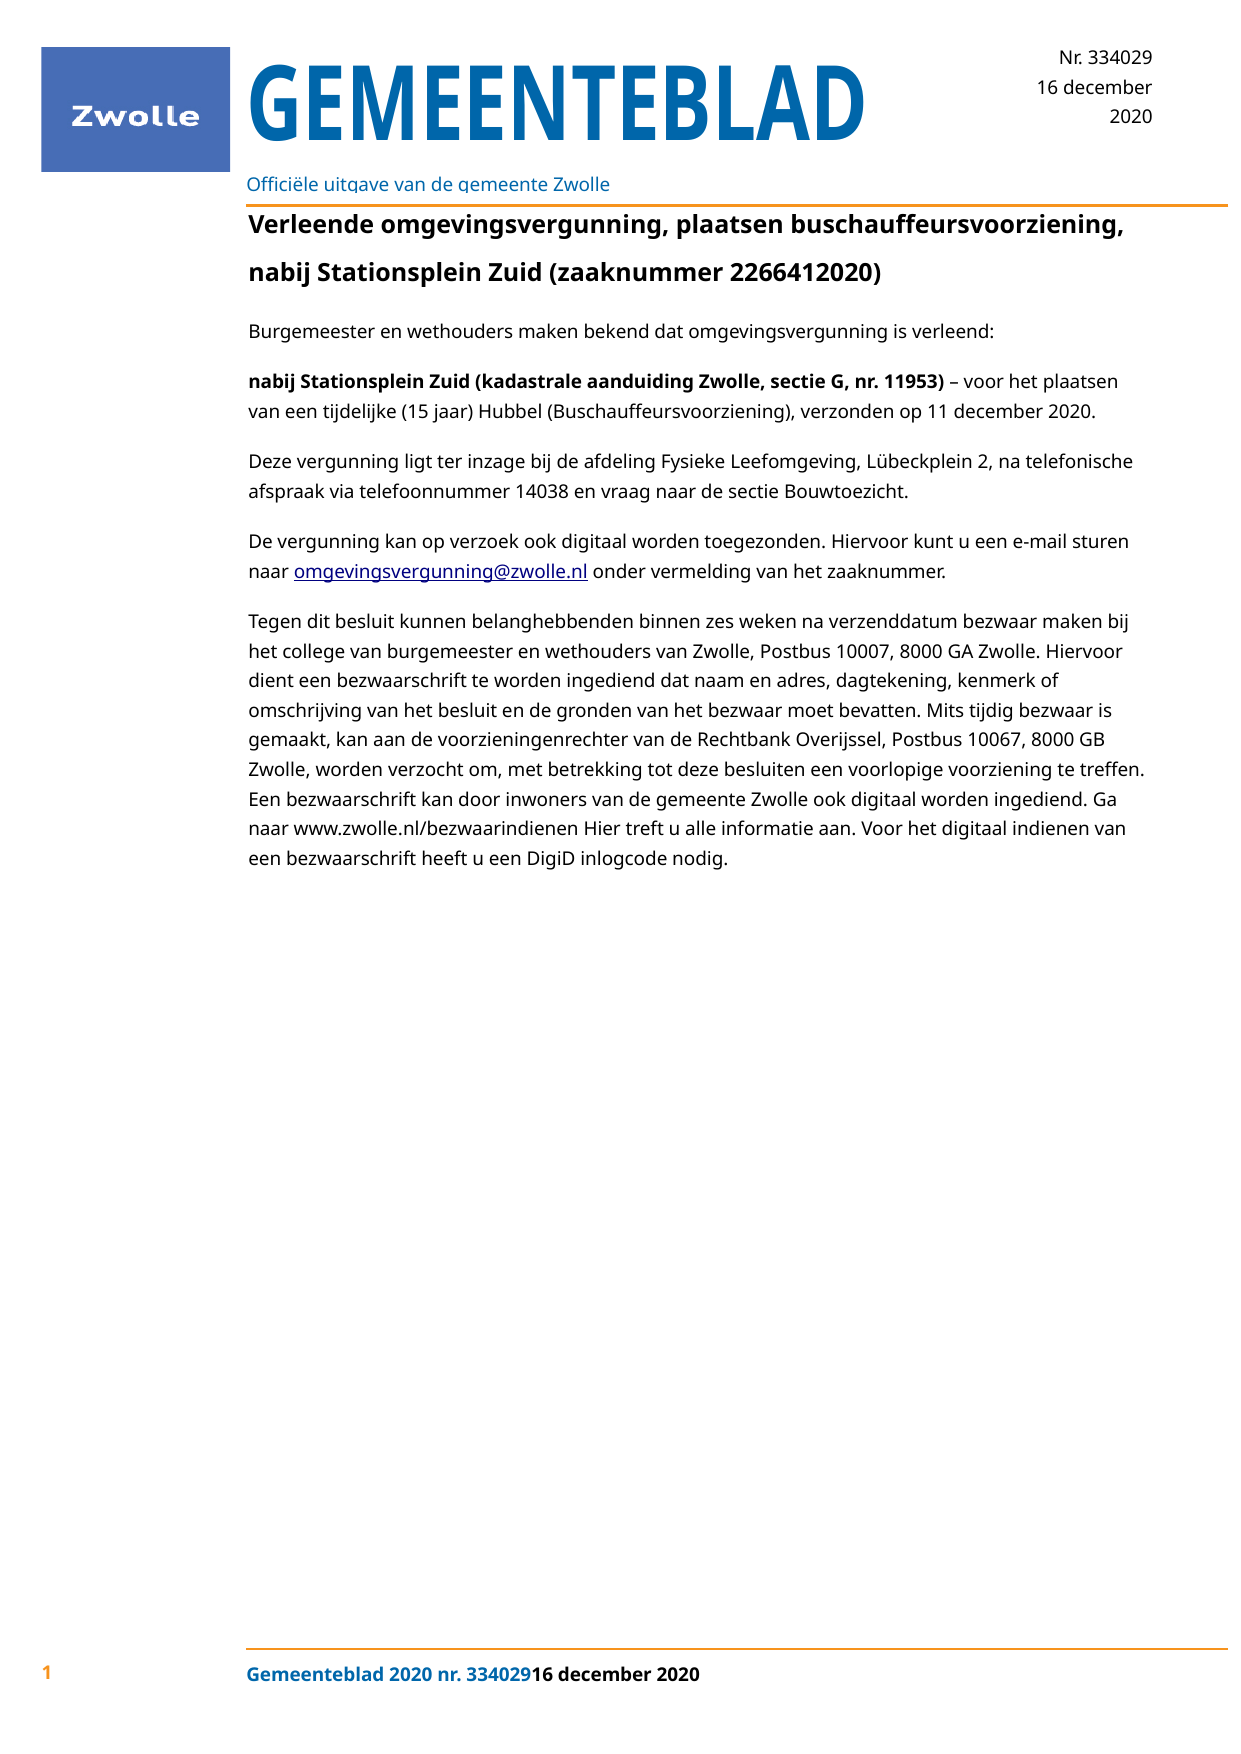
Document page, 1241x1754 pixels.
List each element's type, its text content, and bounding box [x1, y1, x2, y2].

text Burgemeester en wethouders maken bekend dat omgevingsvergunning is verleend: [248, 318, 1152, 344]
text Verleende omgevingsvergunning, plaatsen buschauffeursvoorziening, nabij Stationsplein Zuid (zaaknummer 2266412020) [248, 207, 1152, 288]
text De vergunning kan op verzoek ook digitaal worden toegezonden. Hiervoor kunt u een e-mail sturen naar omgevingsvergunning@zwolle.nl onder vermelding van het zaaknummer. [248, 528, 1152, 584]
text Deze vergunning ligt ter inzage bij de afdeling Fysieke Leefomgeving, Lübeckplein 2, na telefonische afspraak via telefoonnummer 14038 en vraag naar de sectie Bouwtoezicht. [248, 448, 1152, 504]
picture [41, 47, 231, 172]
text nabij Stationsplein Zuid (kadastrale aanduiding Zwolle, sectie G, nr. 11953) – voor het plaatsen van een tijdelijke (15 jaar) Hubbel (Buschauffeursvoorziening), verzonden op 11 december 2020. [248, 368, 1152, 424]
text Tegen dit besluit kunnen belanghebbenden binnen zes weken na verzenddatum bezwaar maken bij het college van burgemeester en wethouders van Zwolle, Postbus 10007, 8000 GA Zwolle. Hiervoor dient een bezwaarschrift te worden ingediend dat naam en adres, dagtekening, kenmerk of omschrijving van het besluit en de gronden van het bezwaar moet bevatten. Mits tijdig bezwaar is gemaakt, kan aan de voorzieningenrechter van de Rechtbank Overijssel, Postbus 10067, 8000 GB Zwolle, worden verzocht om, met betrekking tot deze besluiten een voorlopige voorziening te treffen. Een bezwaarschrift kan door inwoners van de gemeente Zwolle ook digitaal worden ingediend. Ga naar www.zwolle.nl/bezwaarindienen Hier treft u alle informatie aan. Voor het digitaal indienen van een bezwaarschrift heeft u een DigiD inlogcode nodig. [248, 608, 1152, 871]
